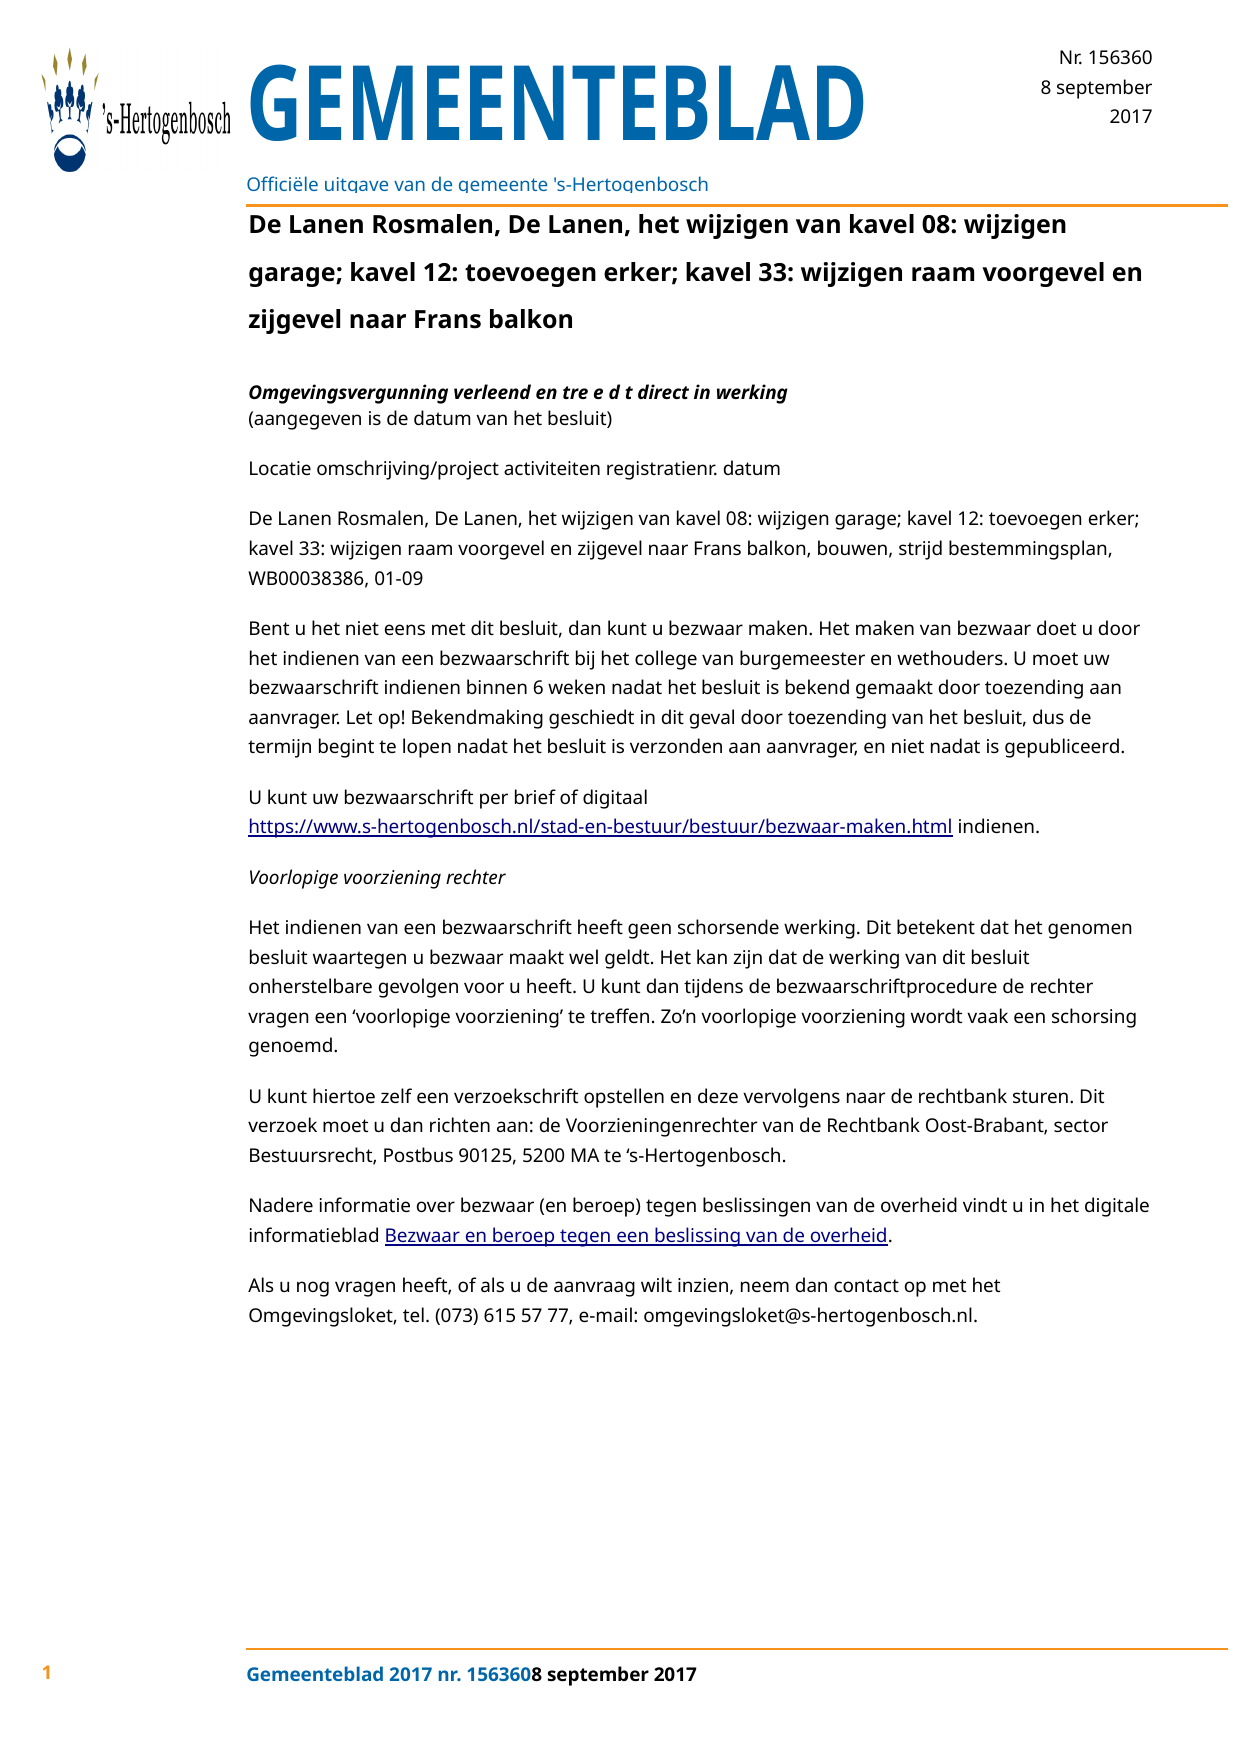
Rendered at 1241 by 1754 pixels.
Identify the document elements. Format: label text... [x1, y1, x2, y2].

text Het indienen van een bezwaarschrift heeft geen schorsende werking. Dit betekent dat het genomen besluit waartegen u bezwaar maakt wel geldt. Het kan zijn dat de werking van dit besluit onherstelbare gevolgen voor u heeft. U kunt dan tijdens de bezwaarschriftprocedure de rechter vragen een ‘voorlopige voorziening’ te treffen. Zo’n voorlopige voorziening wordt vaak een schorsing genoemd. [248, 914, 1152, 1058]
text De Lanen Rosmalen, De Lanen, het wijzigen van kavel 08: wijzigen garage; kavel 12: toevoegen erker; kavel 33: wijzigen raam voorgevel en zijgevel naar Frans balkon [248, 207, 1152, 336]
text Voorlopige voorziening rechter [248, 864, 1152, 890]
text U kunt hiertoe zelf een verzoekschrift opstellen en deze vervolgens naar de rechtbank sturen. Dit verzoek moet u dan richten aan: de Voorzieningenrechter van de Rechtbank Oost-Brabant, sector Bestuursrecht, Postbus 90125, 5200 MA te ‘s-Hertogenbosch. [248, 1083, 1152, 1168]
text Locatie omschrijving/project activiteiten registratienr. datum [248, 455, 1152, 481]
text Omgevingsvergunning verleend en tre e d t direct in werking [248, 379, 1152, 405]
text Nadere informatie over bezwaar (en beroep) tegen beslissingen van de overheid vindt u in het digitale informatieblad Bezwaar en beroep tegen een beslissing van de overheid. [248, 1193, 1152, 1248]
text U kunt uw bezwaarschrift per brief of digitaal https://www.s-hertogenbosch.nl/stad-en-bestuur/bestuur/bezwaar-maken.html indienen. [248, 784, 1152, 839]
text Als u nog vragen heeft, of als u de aanvraag wilt inzien, neem dan contact op met het Omgevingsloket, tel. (073) 615 57 77, e-mail: omgevingsloket@s-hertogenbosch.nl. [248, 1273, 1152, 1328]
text Bent u het niet eens met dit besluit, dan kunt u bezwaar maken. Het maken van bezwaar doet u door het indienen van een bezwaarschrift bij het college van burgemeester en wethouders. U moet uw bezwaarschrift indienen binnen 6 weken nadat het besluit is bekend gemaakt door toezending aan aanvrager. Let op! Bekendmaking geschiedt in dit geval door toezending van het besluit, dus de termijn begint te lopen nadat het besluit is verzonden aan aanvrager, en niet nadat is gepubliceerd. [248, 615, 1152, 759]
picture [41, 47, 231, 172]
text De Lanen Rosmalen, De Lanen, het wijzigen van kavel 08: wijzigen garage; kavel 12: toevoegen erker; kavel 33: wijzigen raam voorgevel en zijgevel naar Frans balkon, bouwen, strijd bestemmingsplan, WB00038386, 01-09 [248, 506, 1152, 591]
text (aangegeven is de datum van het besluit) [248, 405, 1152, 431]
